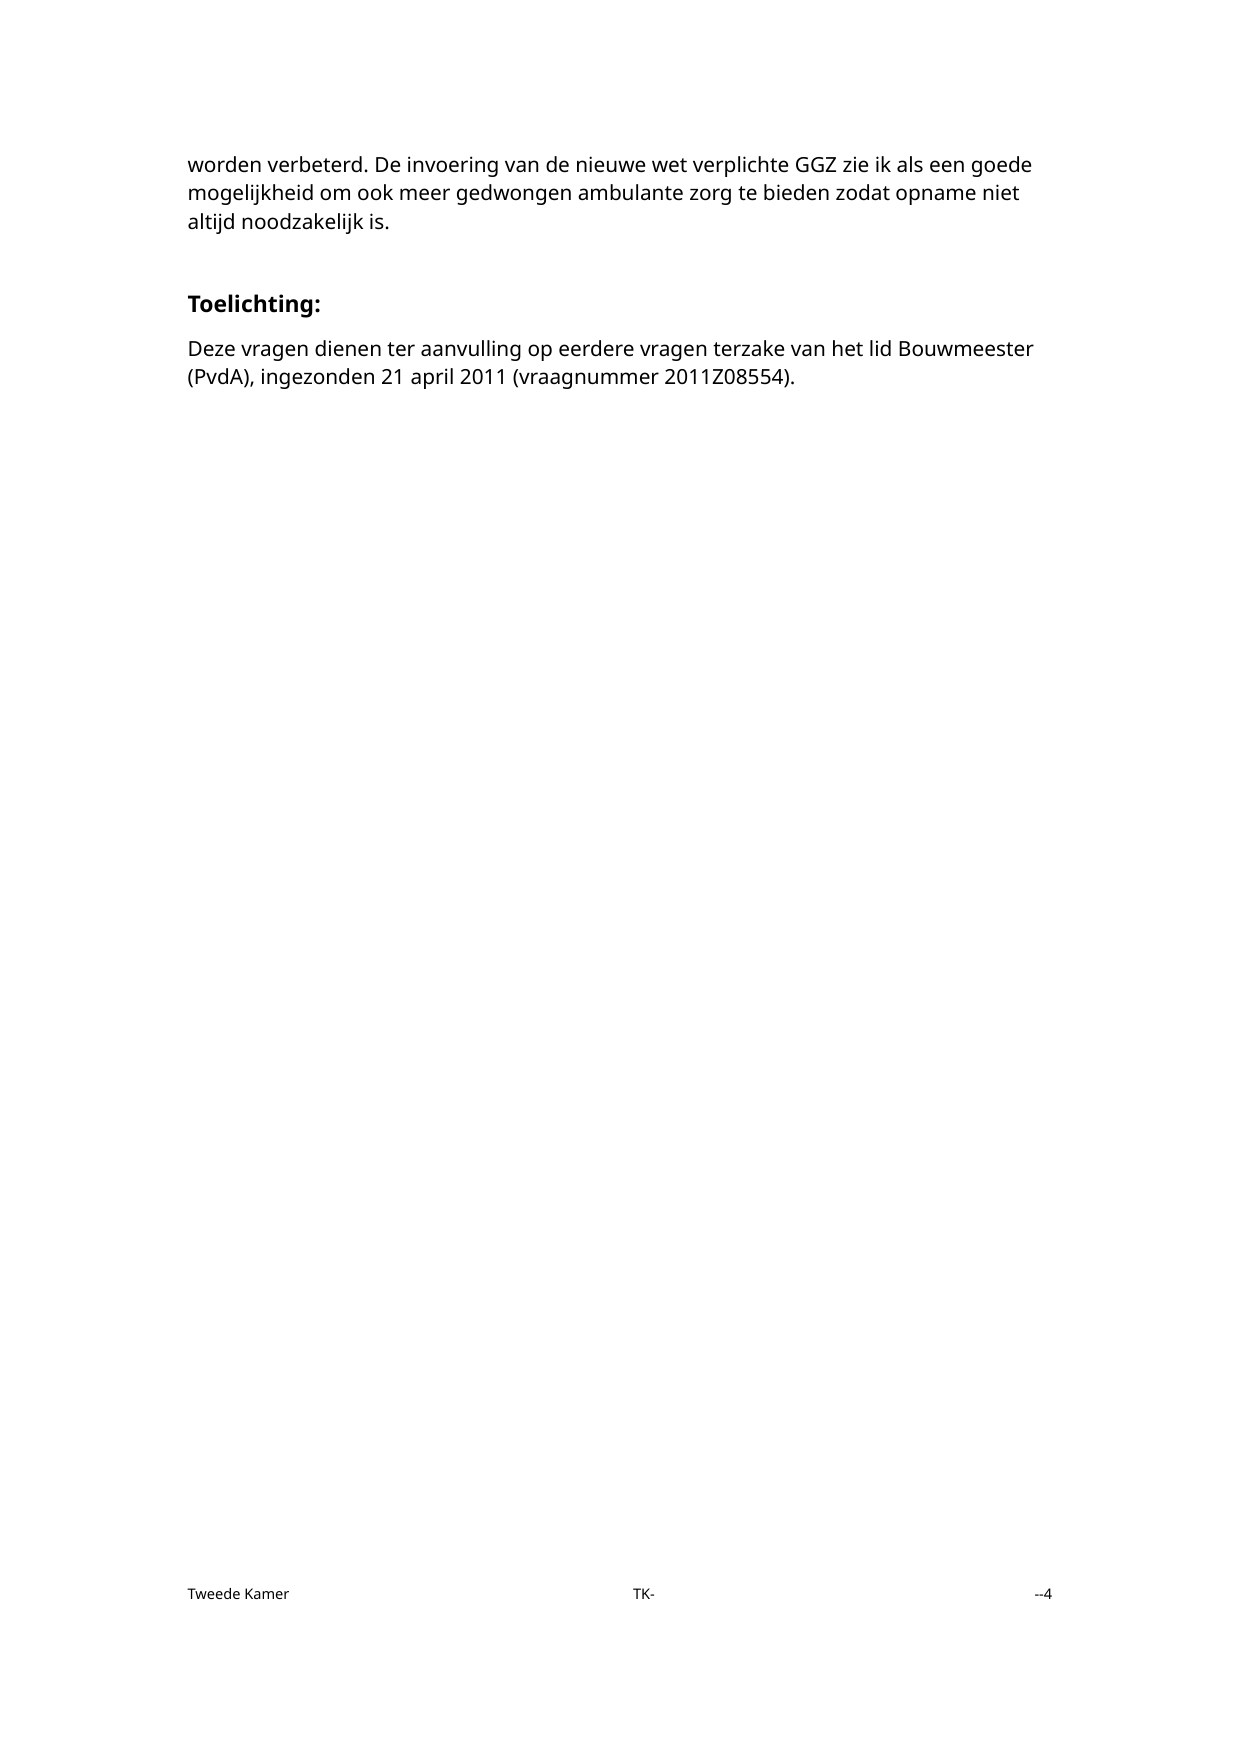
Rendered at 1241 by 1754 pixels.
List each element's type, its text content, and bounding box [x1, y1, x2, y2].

subtitle Toelichting: [187, 288, 1053, 319]
text Deze vragen dienen ter aanvulling op eerdere vragen terzake van het lid Bouwmeester (PvdA), ingezonden 21 april 2011 (vraagnummer 2011Z08554). [187, 334, 1053, 391]
text worden verbeterd. De invoering van de nieuwe wet verplichte GGZ zie ik als een goede mogelijkheid om ook meer gedwongen ambulante zorg te bieden zodat opname niet altijd noodzakelijk is. [187, 150, 1053, 235]
